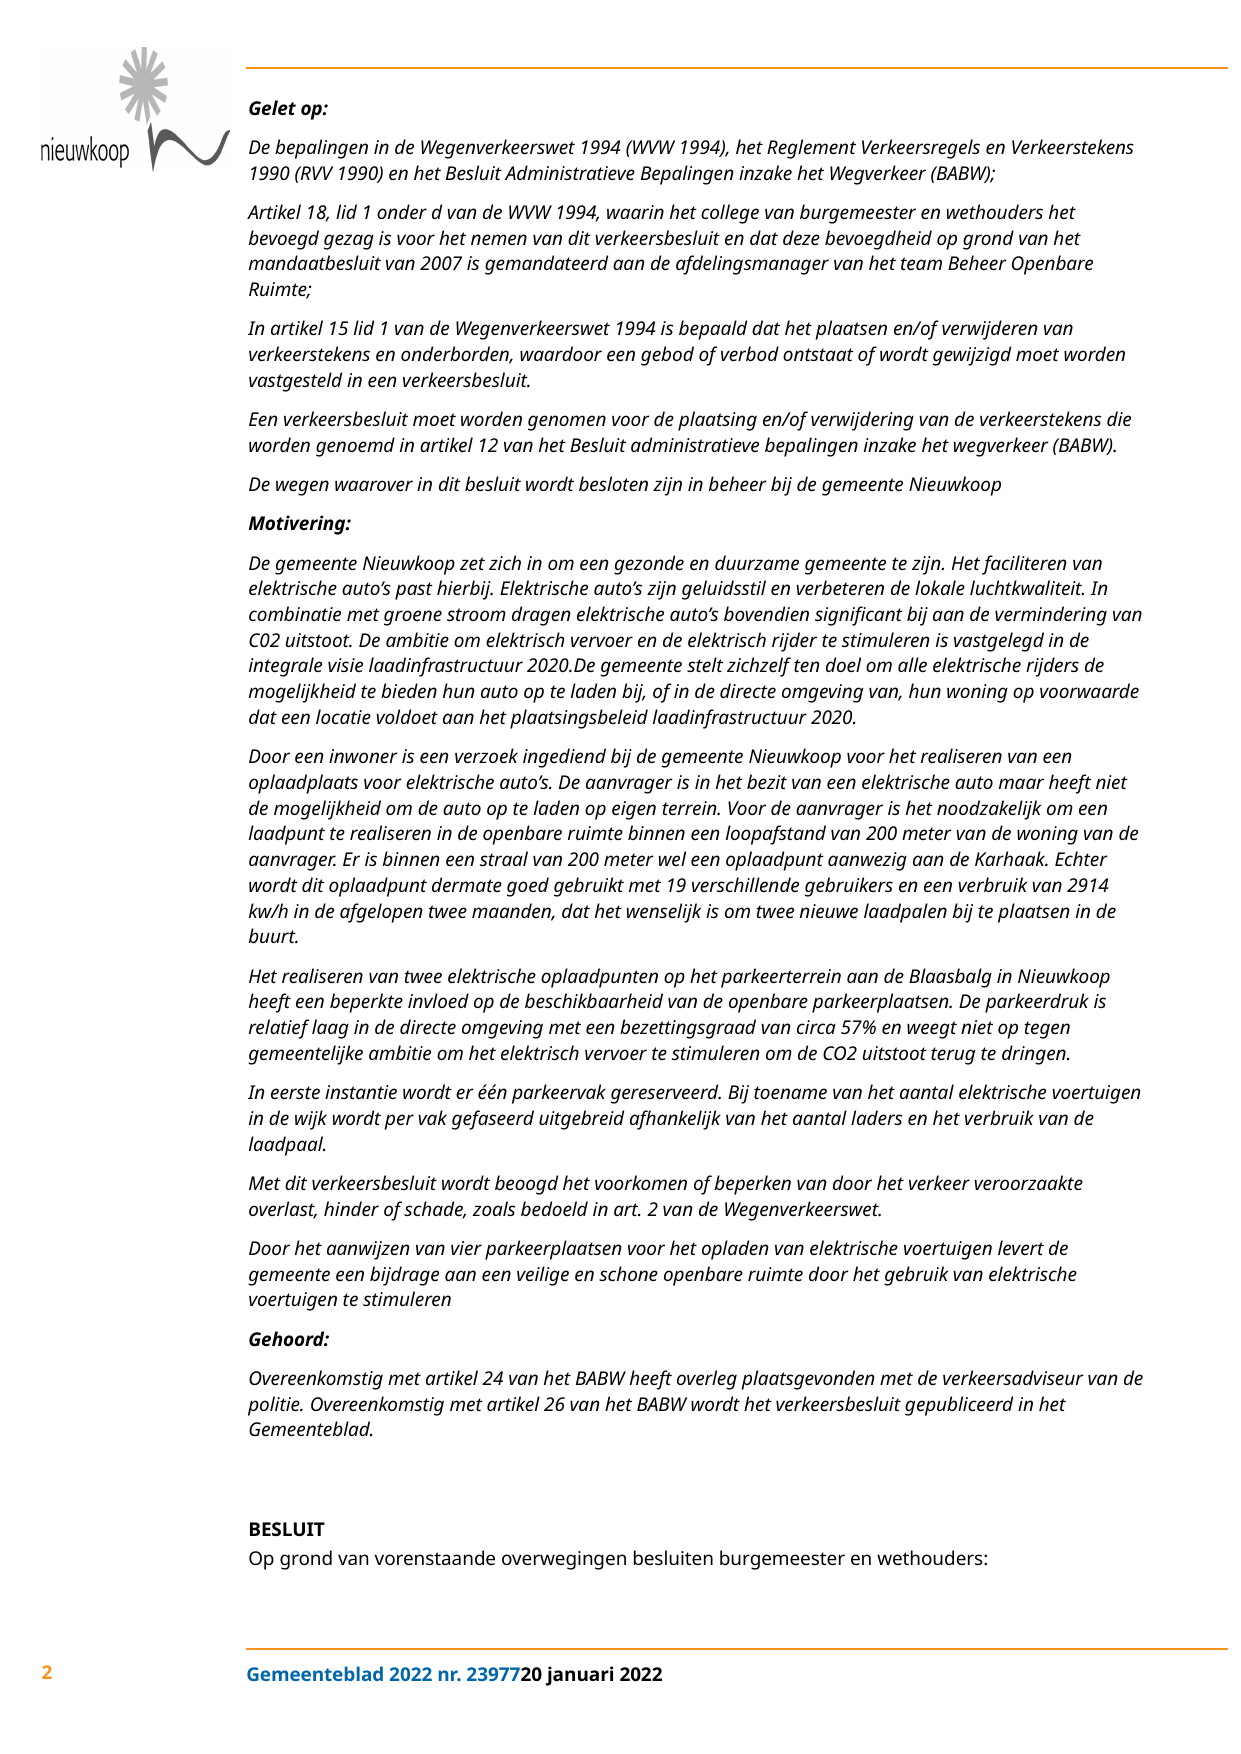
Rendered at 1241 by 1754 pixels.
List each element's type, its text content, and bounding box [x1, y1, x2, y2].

text Gehoord: [248, 1326, 1152, 1351]
picture [41, 47, 231, 172]
text De gemeente Nieuwkoop zet zich in om een gezonde en duurzame gemeente te zijn. Het faciliteren van elektrische auto’s past hierbij. Elektrische auto’s zijn geluidsstil en verbeteren de lokale luchtkwaliteit. In combinatie met groene stroom dragen elektrische auto’s bovendien significant bij aan de vermindering van C02 uitstoot. De ambitie om elektrisch vervoer en de elektrisch rijder te stimuleren is vastgelegd in de integrale visie laadinfrastructuur 2020.De gemeente stelt zichzelf ten doel om alle elektrische rijders de mogelijkheid te bieden hun auto op te laden bij, of in de directe omgeving van, hun woning op voorwaarde dat een locatie voldoet aan het plaatsingsbeleid laadinfrastructuur 2020. [248, 550, 1152, 730]
text In eerste instantie wordt er één parkeervak gereserveerd. Bij toename van het aantal elektrische voertuigen in de wijk wordt per vak gefaseerd uitgebreid afhankelijk van het aantal laders en het verbruik van de laadpaal. [248, 1079, 1152, 1156]
text Het realiseren van twee elektrische oplaadpunten op het parkeerterrein aan de Blaasbalg in Nieuwkoop heeft een beperkte invloed op de beschikbaarheid van de openbare parkeerplaatsen. De parkeerdruk is relatief laag in de directe omgeving met een bezettingsgraad van circa 57% en weegt niet op tegen gemeentelijke ambitie om het elektrisch vervoer te stimuleren om de CO2 uitstoot terug te dringen. [248, 963, 1152, 1066]
text Door een inwoner is een verzoek ingediend bij de gemeente Nieuwkoop voor het realiseren van een oplaadplaats voor elektrische auto’s. De aanvrager is in het bezit van een elektrische auto maar heeft niet de mogelijkheid om de auto op te laden op eigen terrein. Voor de aanvrager is het noodzakelijk om een laadpunt te realiseren in de openbare ruimte binnen een loopafstand van 200 meter van de woning van de aanvrager. Er is binnen een straal van 200 meter wel een oplaadpunt aanwezig aan de Karhaak. Echter wordt dit oplaadpunt dermate goed gebruikt met 19 verschillende gebruikers en een verbruik van 2914 kw/h in de afgelopen twee maanden, dat het wenselijk is om twee nieuwe laadpalen bij te plaatsen in de buurt. [248, 743, 1152, 949]
text Door het aanwijzen van vier parkeerplaatsen voor het opladen van elektrische voertuigen levert de gemeente een bijdrage aan een veilige en schone openbare ruimte door het gebruik van elektrische voertuigen te stimuleren [248, 1235, 1152, 1312]
text Overeenkomstig met artikel 24 van het BABW heeft overleg plaatsgevonden met de verkeersadviseur van de politie. Overeenkomstig met artikel 26 van het BABW wordt het verkeersbesluit gepubliceerd in het Gemeenteblad. [248, 1365, 1152, 1442]
text Een verkeersbesluit moet worden genomen voor de plaatsing en/of verwijdering van de verkeerstekens die worden genoemd in artikel 12 van het Besluit administratieve bepalingen inzake het wegverkeer (BABW). [248, 406, 1152, 458]
text Op grond van vorenstaande overwegingen besluiten burgemeester en wethouders: [248, 1545, 1152, 1571]
text De bepalingen in de Wegenverkeerswet 1994 (WVW 1994), het Reglement Verkeersregels en Verkeerstekens 1990 (RVV 1990) en het Besluit Administratieve Bepalingen inzake het Wegverkeer (BABW); [248, 134, 1152, 186]
text Gelet op: [248, 95, 1152, 121]
text In artikel 15 lid 1 van de Wegenverkeerswet 1994 is bepaald dat het plaatsen en/of verwijderen van verkeerstekens en onderborden, waardoor een gebod of verbod ontstaat of wordt gewijzigd moet worden vastgesteld in een verkeersbesluit. [248, 316, 1152, 393]
text Motivering: [248, 511, 1152, 536]
text Met dit verkeersbesluit wordt beoogd het voorkomen of beperken van door het verkeer veroorzaakte overlast, hinder of schade, zoals bedoeld in art. 2 van de Wegenverkeerswet. [248, 1170, 1152, 1221]
text Artikel 18, lid 1 onder d van de WVW 1994, waarin het college van burgemeester en wethouders het bevoegd gezag is voor het nemen van dit verkeersbesluit en dat deze bevoegdheid op grond van het mandaatbesluit van 2007 is gemandateerd aan de afdelingsmanager van het team Beheer Openbare Ruimte; [248, 199, 1152, 302]
text BESLUIT [248, 1516, 1152, 1542]
text De wegen waarover in dit besluit wordt besloten zijn in beheer bij de gemeente Nieuwkoop [248, 471, 1152, 497]
